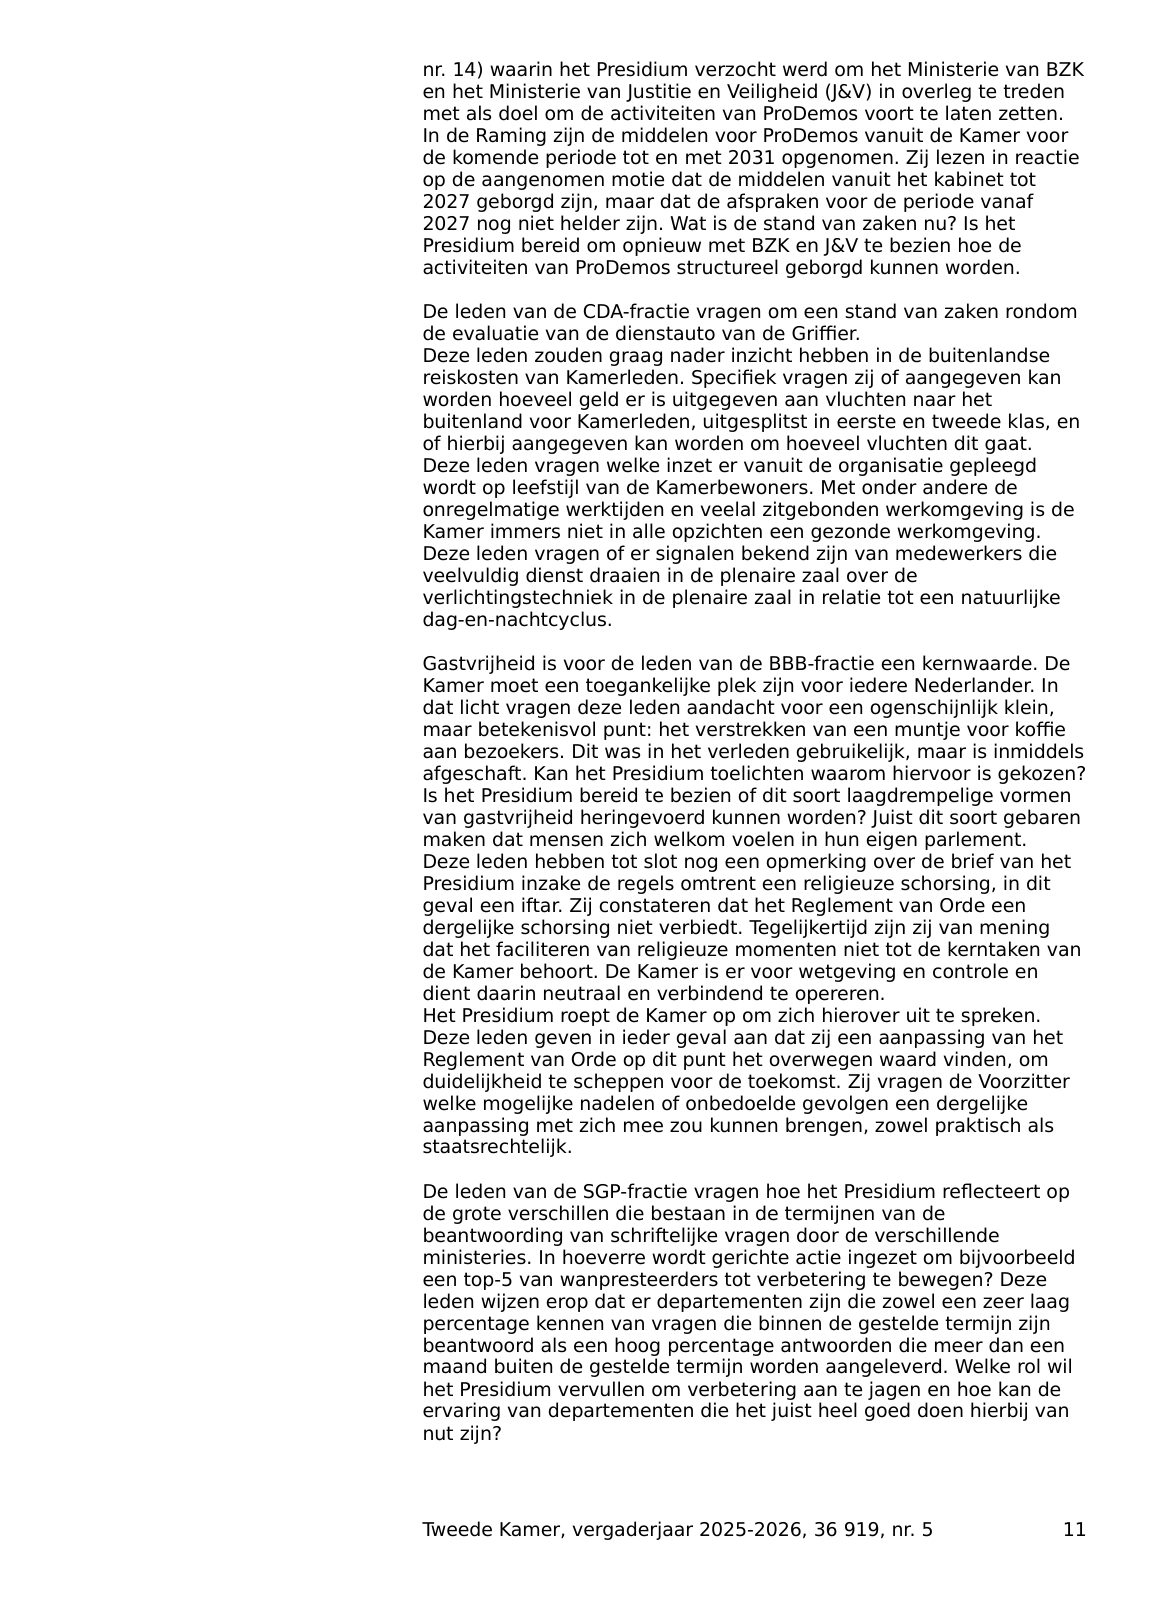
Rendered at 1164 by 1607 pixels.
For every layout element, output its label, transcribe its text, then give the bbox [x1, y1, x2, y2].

text nr. 14) waarin het Presidium verzocht werd om het Ministerie van BZK en het Ministerie van Justitie en Veiligheid (J&V) in overleg te treden met als doel om de activiteiten van ProDemos voort te laten zetten. In de Raming zijn de middelen voor ProDemos vanuit de Kamer voor de komende periode tot en met 2031 opgenomen. Zij lezen in reactie op de aangenomen motie dat de middelen vanuit het kabinet tot 2027 geborgd zijn, maar dat de afspraken voor de periode vanaf 2027 nog niet helder zijn. Wat is de stand van zaken nu? Is het Presidium bereid om opnieuw met BZK en J&V te bezien hoe de activiteiten van ProDemos structureel geborgd kunnen worden. [422, 59, 1087, 279]
text Deze leden vragen welke inzet er vanuit de organisatie gepleegd wordt op leefstijl van de Kamerbewoners. Met onder andere de onregelmatige werktijden en veelal zitgebonden werkomgeving is de Kamer immers niet in alle opzichten een gezonde werkomgeving. [422, 455, 1087, 543]
text Het Presidium roept de Kamer op om zich hierover uit te spreken. Deze leden geven in ieder geval aan dat zij een aanpassing van het Reglement van Orde op dit punt het overwegen waard vinden, om duidelijkheid te scheppen voor de toekomst. Zij vragen de Voorzitter welke mogelijke nadelen of onbedoelde gevolgen een dergelijke aanpassing met zich mee zou kunnen brengen, zowel praktisch als staatsrechtelijk. [422, 1004, 1087, 1158]
text De leden van de CDA-fractie vragen om een stand van zaken rondom de evaluatie van de dienstauto van de Griffier. [422, 301, 1087, 345]
text Deze leden zouden graag nader inzicht hebben in de buitenlandse reiskosten van Kamerleden. Specifiek vragen zij of aangegeven kan worden hoeveel geld er is uitgegeven aan vluchten naar het buitenland voor Kamerleden, uitgesplitst in eerste en tweede klas, en of hierbij aangegeven kan worden om hoeveel vluchten dit gaat. [422, 345, 1087, 455]
text Gastvrijheid is voor de leden van de BBB-fractie een kernwaarde. De Kamer moet een toegankelijke plek zijn voor iedere Nederlander. In dat licht vragen deze leden aandacht voor een ogenschijnlijk klein, maar betekenisvol punt: het verstrekken van een muntje voor koffie aan bezoekers. Dit was in het verleden gebruikelijk, maar is inmiddels afgeschaft. Kan het Presidium toelichten waarom hiervoor is gekozen? Is het Presidium bereid te bezien of dit soort laagdrempelige vormen van gastvrijheid heringevoerd kunnen worden? Juist dit soort gebaren maken dat mensen zich welkom voelen in hun eigen parlement. [422, 653, 1087, 851]
text Deze leden hebben tot slot nog een opmerking over de brief van het Presidium inzake de regels omtrent een religieuze schorsing, in dit geval een iftar. Zij constateren dat het Reglement van Orde een dergelijke schorsing niet verbiedt. Tegelijkertijd zijn zij van mening dat het faciliteren van religieuze momenten niet tot de kerntaken van de Kamer behoort. De Kamer is er voor wetgeving en controle en dient daarin neutraal en verbindend te opereren. [422, 851, 1087, 1004]
text Deze leden vragen of er signalen bekend zijn van medewerkers die veelvuldig dienst draaien in de plenaire zaal over de verlichtingstechniek in de plenaire zaal in relatie tot een natuurlijke dag-en-nachtcyclus. [422, 543, 1087, 631]
text De leden van de SGP-fractie vragen hoe het Presidium reflecteert op de grote verschillen die bestaan in de termijnen van de beantwoording van schriftelijke vragen door de verschillende ministeries. In hoeverre wordt gerichte actie ingezet om bijvoorbeeld een top-5 van wanpresteerders tot verbetering te bewegen? Deze leden wijzen erop dat er departementen zijn die zowel een zeer laag percentage kennen van vragen die binnen de gestelde termijn zijn beantwoord als een hoog percentage antwoorden die meer dan een maand buiten de gestelde termijn worden aangeleverd. Welke rol wil het Presidium vervullen om verbetering aan te jagen en hoe kan de ervaring van departementen die het juist heel goed doen hierbij van nut zijn? [422, 1181, 1087, 1444]
